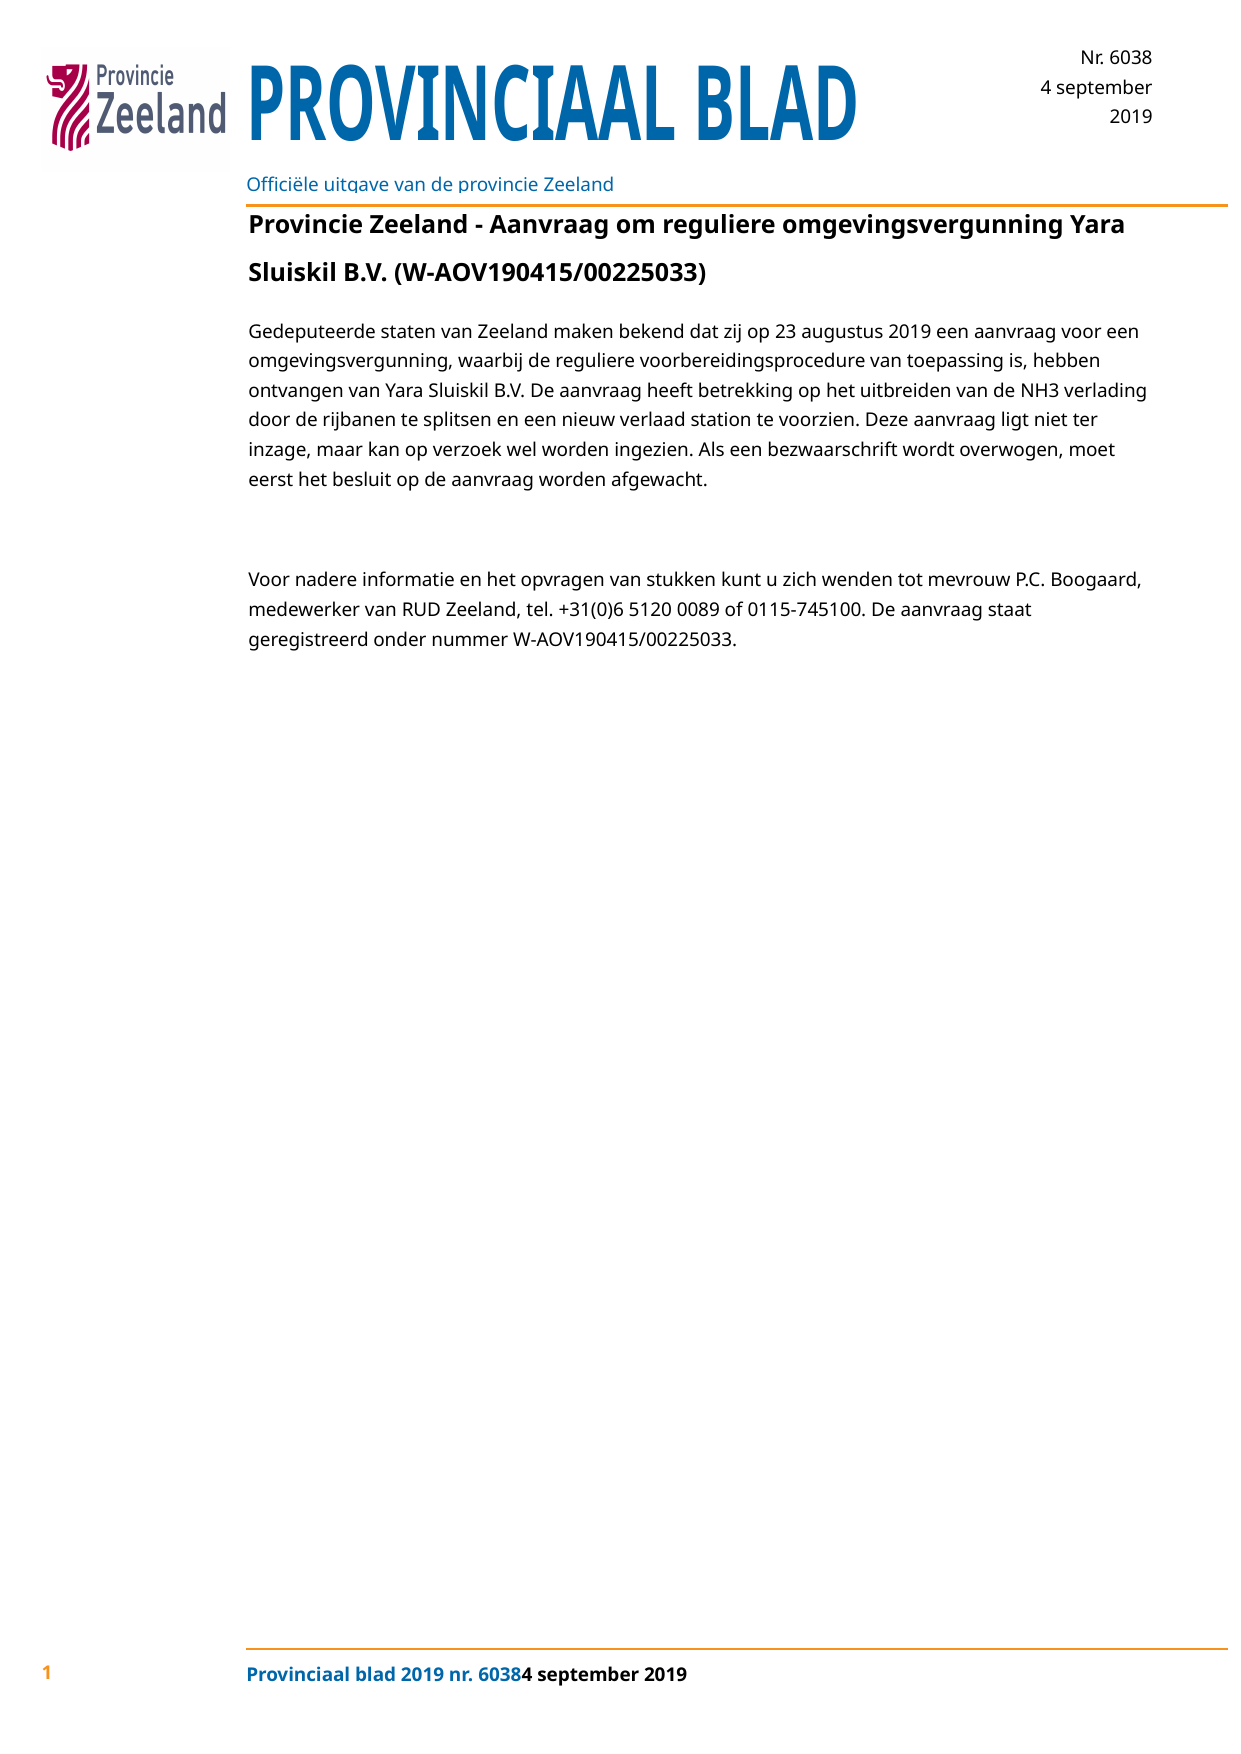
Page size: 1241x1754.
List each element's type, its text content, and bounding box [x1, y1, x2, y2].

text Voor nadere informatie en het opvragen van stukken kunt u zich wenden tot mevrouw P.C. Boogaard, medewerker van RUD Zeeland, tel. +31(0)6 5120 0089 of 0115-745100. De aanvraag staat geregistreerd onder nummer W-AOV190415/00225033. [248, 567, 1152, 652]
text Provincie Zeeland - Aanvraag om reguliere omgevingsvergunning Yara Sluiskil B.V. (W-AOV190415/00225033) [248, 207, 1152, 288]
text Gedeputeerde staten van Zeeland maken bekend dat zij op 23 augustus 2019 een aanvraag voor een omgevingsvergunning, waarbij de reguliere voorbereidingsprocedure van toepassing is, hebben ontvangen van Yara Sluiskil B.V. De aanvraag heeft betrekking op het uitbreiden van de NH3 verlading door de rijbanen te splitsen en een nieuw verlaad station te voorzien. Deze aanvraag ligt niet ter inzage, maar kan op verzoek wel worden ingezien. Als een bezwaarschrift wordt overwogen, moet eerst het besluit op de aanvraag worden afgewacht. [248, 318, 1152, 492]
picture [41, 47, 231, 172]
